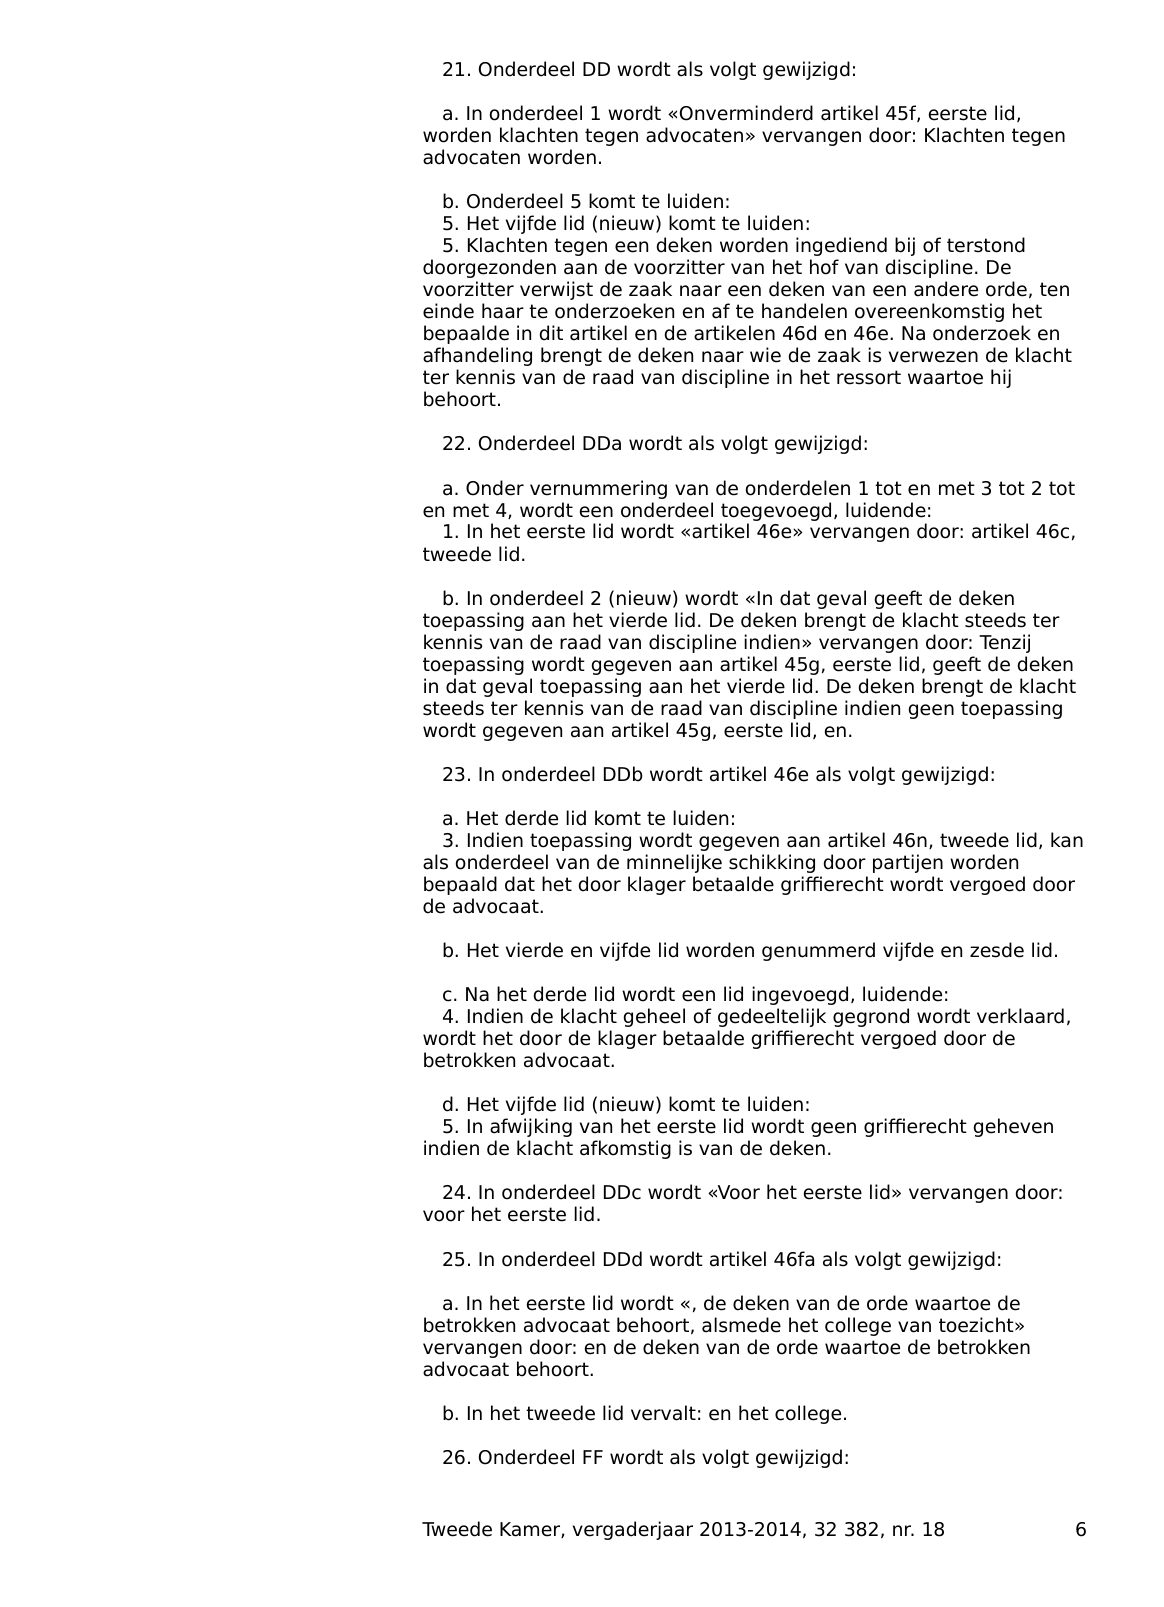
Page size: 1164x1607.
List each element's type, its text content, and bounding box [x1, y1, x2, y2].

text a. In het eerste lid wordt «, de deken van de orde waartoe de betrokken advocaat behoort, alsmede het college van toezicht» vervangen door: en de deken van de orde waartoe de betrokken advocaat behoort. [422, 1293, 1087, 1381]
text 1. In het eerste lid wordt «artikel 46e» vervangen door: artikel 46c, tweede lid. [422, 521, 1087, 565]
text 4. Indien de klacht geheel of gedeeltelijk gegrond wordt verklaard, wordt het door de klager betaalde griffierecht vergoed door de betrokken advocaat. [422, 1006, 1087, 1072]
text 21. Onderdeel DD wordt als volgt gewijzigd: [422, 59, 1087, 81]
text 5. Het vijfde lid (nieuw) komt te luiden: [422, 213, 1087, 235]
text b. Onderdeel 5 komt te luiden: [422, 191, 1087, 213]
text 5. In afwijking van het eerste lid wordt geen griffierecht geheven indien de klacht afkomstig is van de deken. [422, 1116, 1087, 1160]
text 23. In onderdeel DDb wordt artikel 46e als volgt gewijzigd: [422, 764, 1087, 786]
text b. Het vierde en vijfde lid worden genummerd vijfde en zesde lid. [422, 940, 1087, 962]
text a. Onder vernummering van de onderdelen 1 tot en met 3 tot 2 tot en met 4, wordt een onderdeel toegevoegd, luidende: [422, 477, 1087, 521]
text 3. Indien toepassing wordt gegeven aan artikel 46n, tweede lid, kan als onderdeel van de minnelijke schikking door partijen worden bepaald dat het door klager betaalde griffierecht wordt vergoed door de advocaat. [422, 830, 1087, 918]
text b. In het tweede lid vervalt: en het college. [422, 1403, 1087, 1425]
text 22. Onderdeel DDa wordt als volgt gewijzigd: [422, 433, 1087, 455]
text c. Na het derde lid wordt een lid ingevoegd, luidende: [422, 984, 1087, 1006]
text b. In onderdeel 2 (nieuw) wordt «In dat geval geeft de deken toepassing aan het vierde lid. De deken brengt de klacht steeds ter kennis van de raad van discipline indien» vervangen door: Tenzij toepassing wordt gegeven aan artikel 45g, eerste lid, geeft de deken in dat geval toepassing aan het vierde lid. De deken brengt de klacht steeds ter kennis van de raad van discipline indien geen toepassing wordt gegeven aan artikel 45g, eerste lid, en. [422, 588, 1087, 741]
text 24. In onderdeel DDc wordt «Voor het eerste lid» vervangen door: voor het eerste lid. [422, 1182, 1087, 1226]
text 5. Klachten tegen een deken worden ingediend bij of terstond doorgezonden aan de voorzitter van het hof van discipline. De voorzitter verwijst de zaak naar een deken van een andere orde, ten einde haar te onderzoeken en af te handelen overeenkomstig het bepaalde in dit artikel en de artikelen 46d en 46e. Na onderzoek en afhandeling brengt de deken naar wie de zaak is verwezen de klacht ter kennis van de raad van discipline in het ressort waartoe hij behoort. [422, 235, 1087, 411]
text 26. Onderdeel FF wordt als volgt gewijzigd: [422, 1447, 1087, 1469]
text d. Het vijfde lid (nieuw) komt te luiden: [422, 1094, 1087, 1116]
text 25. In onderdeel DDd wordt artikel 46fa als volgt gewijzigd: [422, 1248, 1087, 1270]
text a. Het derde lid komt te luiden: [422, 808, 1087, 830]
text a. In onderdeel 1 wordt «Onverminderd artikel 45f, eerste lid, worden klachten tegen advocaten» vervangen door: Klachten tegen advocaten worden. [422, 103, 1087, 169]
